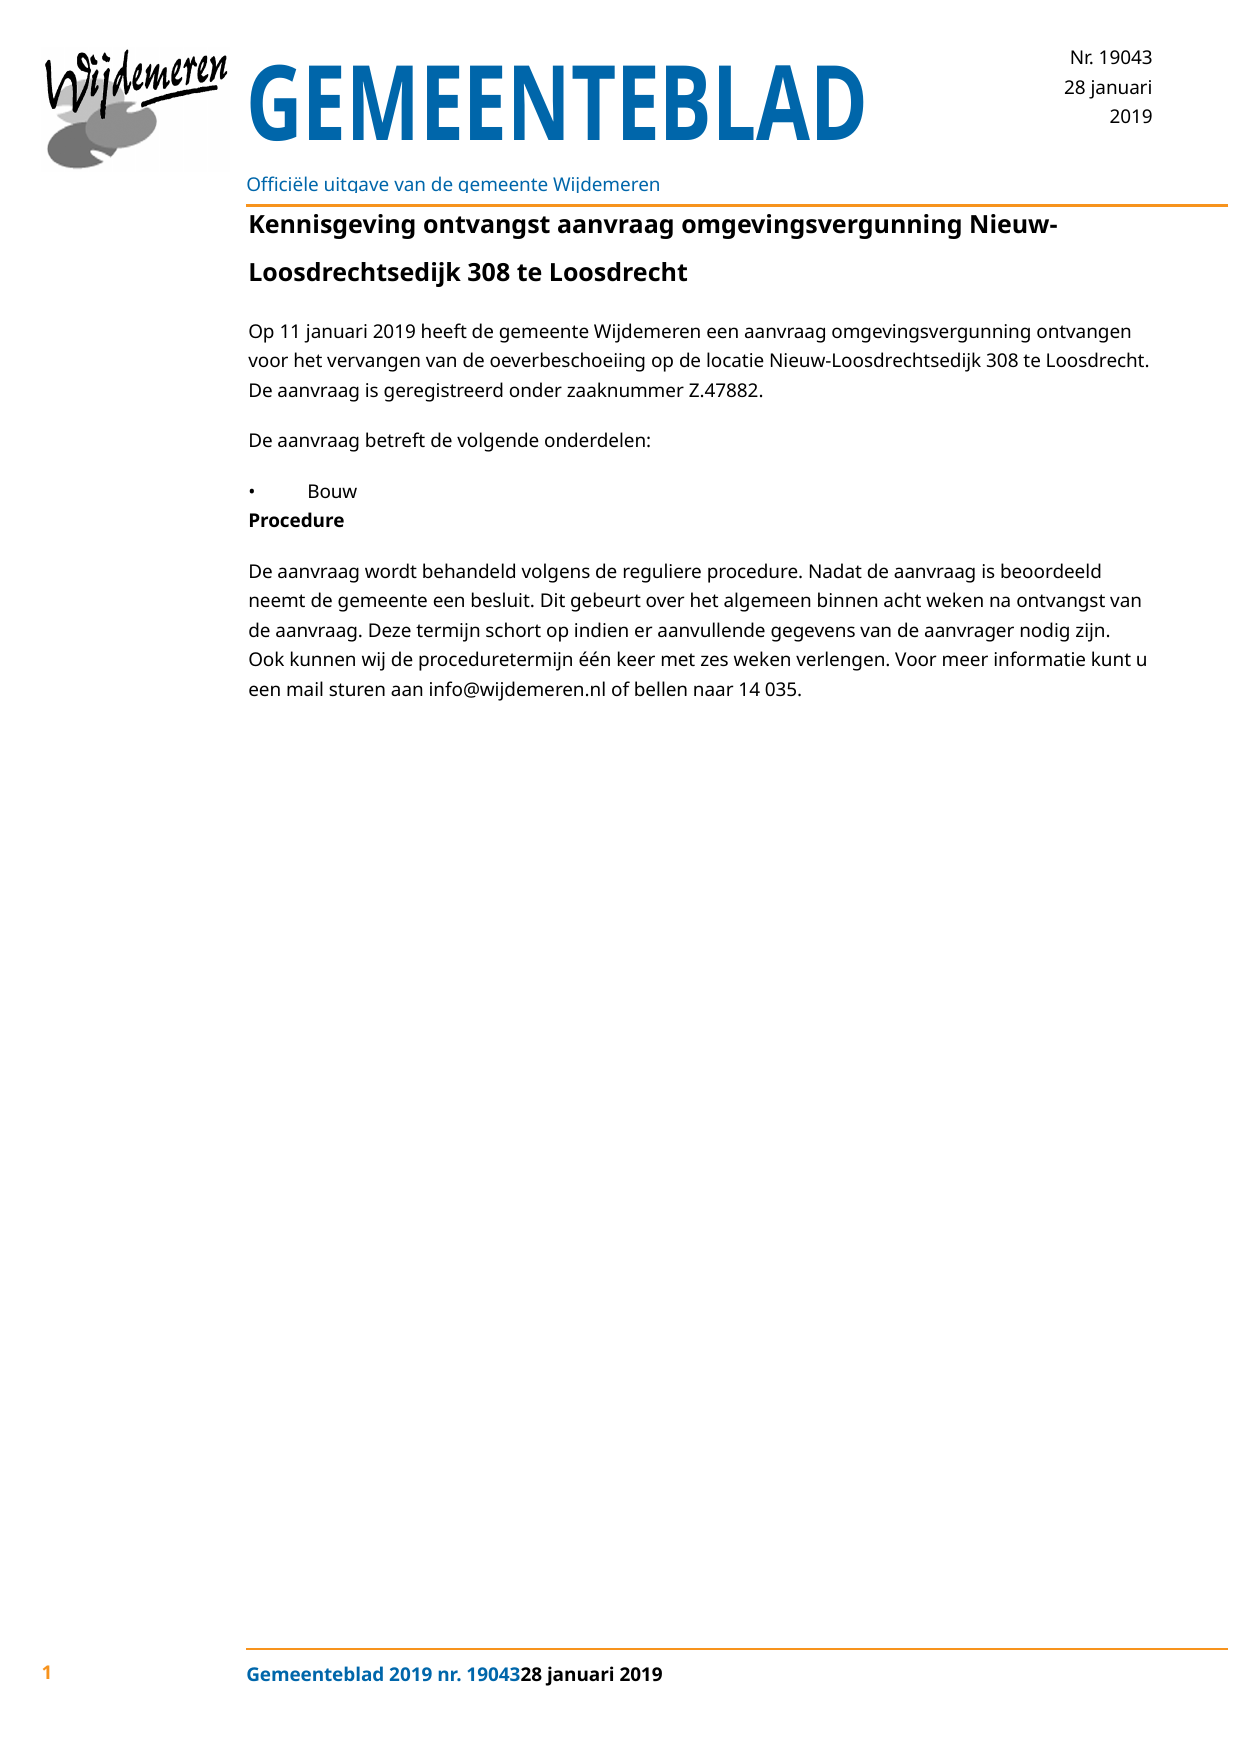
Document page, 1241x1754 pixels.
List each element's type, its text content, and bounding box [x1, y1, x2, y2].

text De aanvraag wordt behandeld volgens de reguliere procedure. Nadat de aanvraag is beoordeeld neemt de gemeente een besluit. Dit gebeurt over het algemeen binnen acht weken na ontvangst van de aanvraag. Deze termijn schort op indien er aanvullende gegevens van de aanvrager nodig zijn. Ook kunnen wij de proceduretermijn één keer met zes weken verlengen. Voor meer informatie kunt u een mail sturen aan info@wijdemeren.nl of bellen naar 14 035. [248, 558, 1152, 702]
text Op 11 januari 2019 heeft de gemeente Wijdemeren een aanvraag omgevingsvergunning ontvangen voor het vervangen van de oeverbeschoeiing op de locatie Nieuw-Loosdrechtsedijk 308 te Loosdrecht. De aanvraag is geregistreerd onder zaaknummer Z.47882. [248, 318, 1152, 403]
text Kennisgeving ontvangst aanvraag omgevingsvergunning Nieuw-Loosdrechtsedijk 308 te Loosdrecht [248, 207, 1152, 288]
list Bouw [248, 478, 1152, 504]
picture [41, 47, 231, 172]
text Procedure [248, 507, 1152, 533]
text De aanvraag betreft de volgende onderdelen: [248, 427, 1152, 453]
